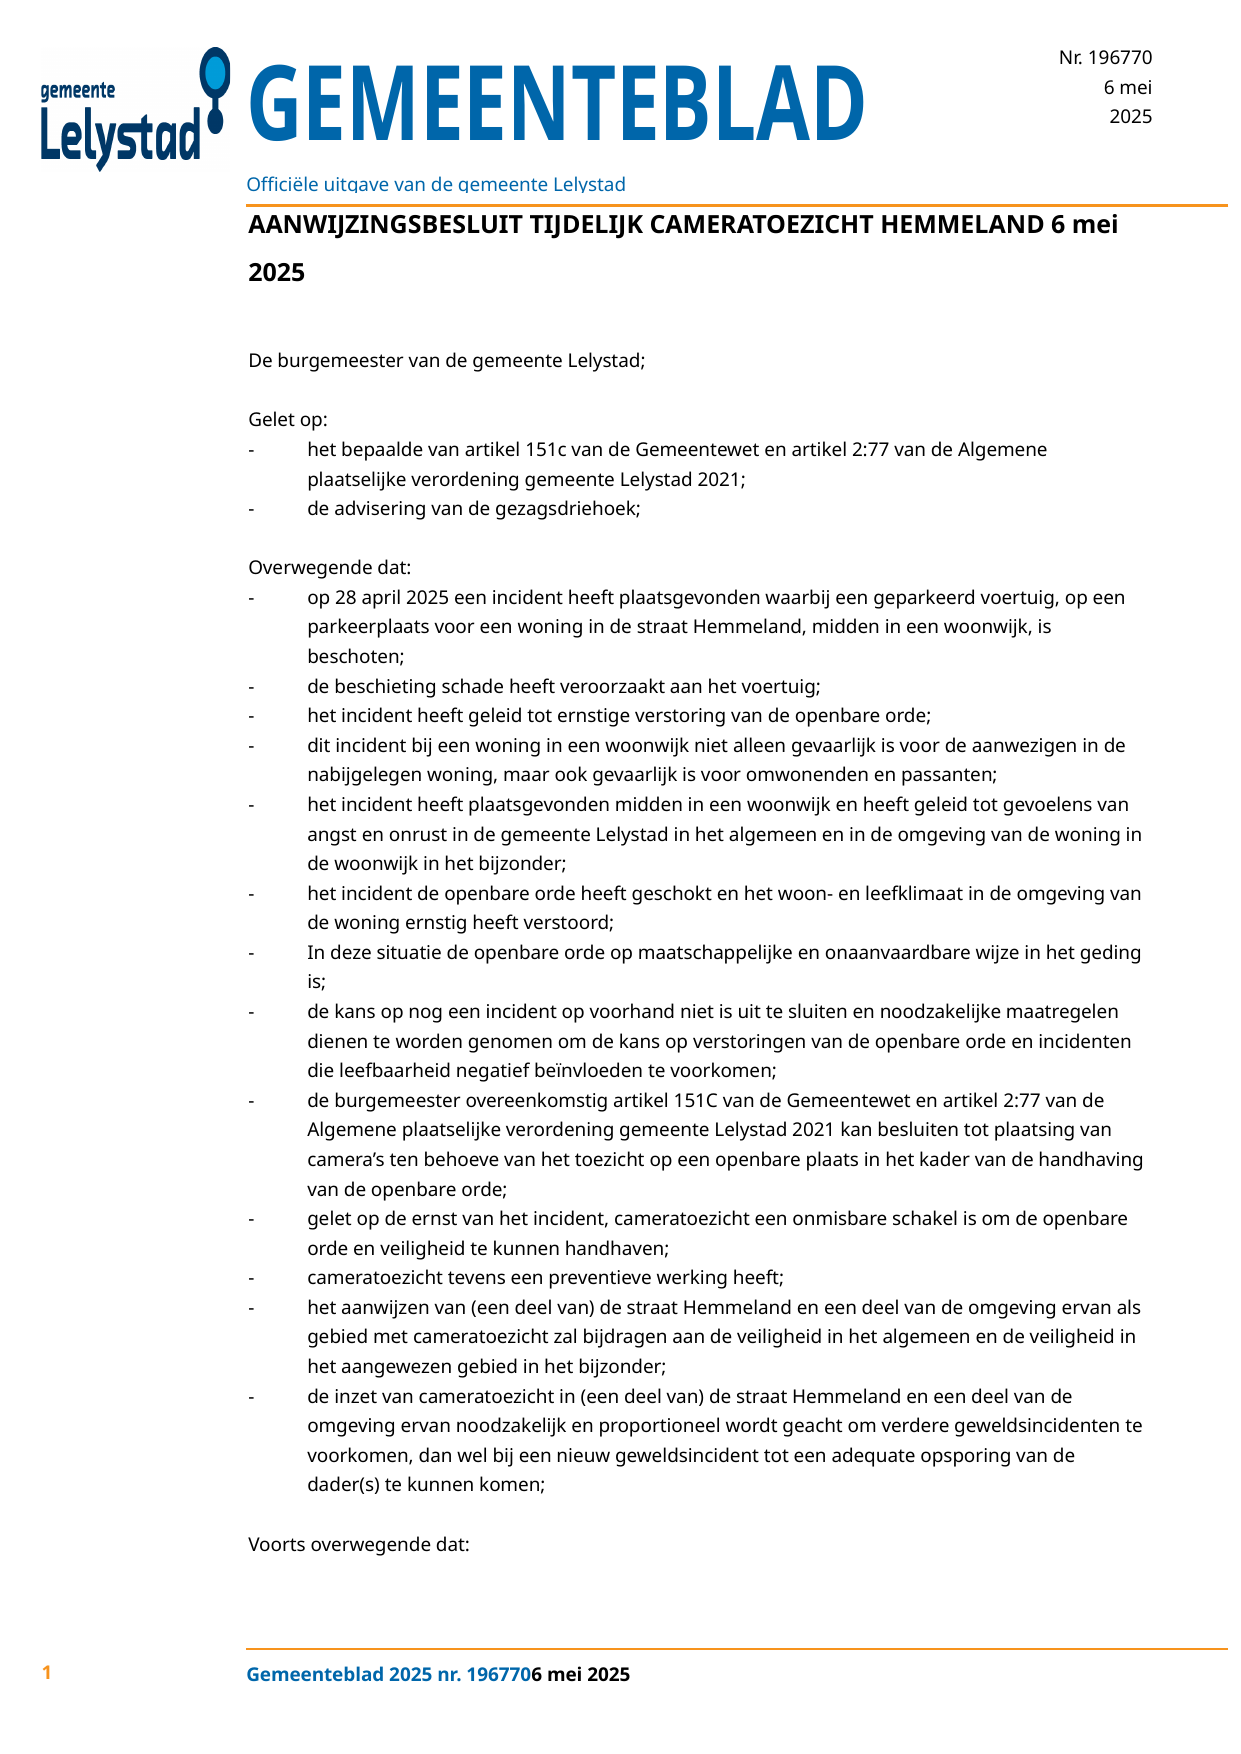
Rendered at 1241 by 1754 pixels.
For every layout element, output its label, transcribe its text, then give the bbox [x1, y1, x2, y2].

text Voorts overwegende dat: [248, 1531, 1152, 1557]
list de inzet van cameratoezicht in (een deel van) de straat Hemmeland en een deel van de omgeving ervan noodzakelijk en proportioneel wordt geacht om verdere geweldsincidenten te voorkomen, dan wel bij een nieuw geweldsincident tot een adequate opsporing van de dader(s) te kunnen komen; [248, 1383, 1152, 1497]
list het incident de openbare orde heeft geschokt en het woon- en leefklimaat in de omgeving van de woning ernstig heeft verstoord; [248, 880, 1152, 935]
list de beschieting schade heeft veroorzaakt aan het voertuig; [248, 673, 1152, 699]
text Overwegende dat: [248, 554, 1152, 580]
list het aanwijzen van (een deel van) de straat Hemmeland en een deel van de omgeving ervan als gebied met cameratoezicht zal bijdragen aan de veiligheid in het algemeen en de veiligheid in het aangewezen gebied in het bijzonder; [248, 1294, 1152, 1379]
text AANWIJZINGSBESLUIT TIJDELIJK CAMERATOEZICHT HEMMELAND 6 mei 2025 [248, 207, 1152, 288]
list het bepaalde van artikel 151c van de Gemeentewet en artikel 2:77 van de Algemene plaatselijke verordening gemeente Lelystad 2021; [248, 436, 1152, 492]
list gelet op de ernst van het incident, cameratoezicht een onmisbare schakel is om de openbare orde en veiligheid te kunnen handhaven; [248, 1205, 1152, 1261]
list In deze situatie de openbare orde op maatschappelijke en onaanvaardbare wijze in het geding is; [248, 939, 1152, 994]
list de kans op nog een incident op voorhand niet is uit te sluiten en noodzakelijke maatregelen dienen te worden genomen om de kans op verstoringen van de openbare orde en incidenten die leefbaarheid negatief beïnvloeden te voorkomen; [248, 998, 1152, 1083]
list cameratoezicht tevens een preventieve werking heeft; [248, 1264, 1152, 1290]
list op 28 april 2025 een incident heeft plaatsgevonden waarbij een geparkeerd voertuig, op een parkeerplaats voor een woning in de straat Hemmeland, midden in een woonwijk, is beschoten; [248, 584, 1152, 669]
text De burgemeester van de gemeente Lelystad; [248, 347, 1152, 373]
list de burgemeester overeenkomstig artikel 151C van de Gemeentewet en artikel 2:77 van de Algemene plaatselijke verordening gemeente Lelystad 2021 kan besluiten tot plaatsing van camera’s ten behoeve van het toezicht op een openbare plaats in het kader van de handhaving van de openbare orde; [248, 1087, 1152, 1202]
list het incident heeft geleid tot ernstige verstoring van de openbare orde; [248, 702, 1152, 728]
list de advisering van de gezagsdriehoek; [248, 495, 1152, 521]
list het incident heeft plaatsgevonden midden in een woonwijk en heeft geleid tot gevoelens van angst en onrust in de gemeente Lelystad in het algemeen en in de omgeving van de woning in de woonwijk in het bijzonder; [248, 791, 1152, 876]
list dit incident bij een woning in een woonwijk niet alleen gevaarlijk is voor de aanwezigen in de nabijgelegen woning, maar ook gevaarlijk is voor omwonenden en passanten; [248, 732, 1152, 787]
picture [41, 47, 231, 172]
text Gelet op: [248, 407, 1152, 432]
